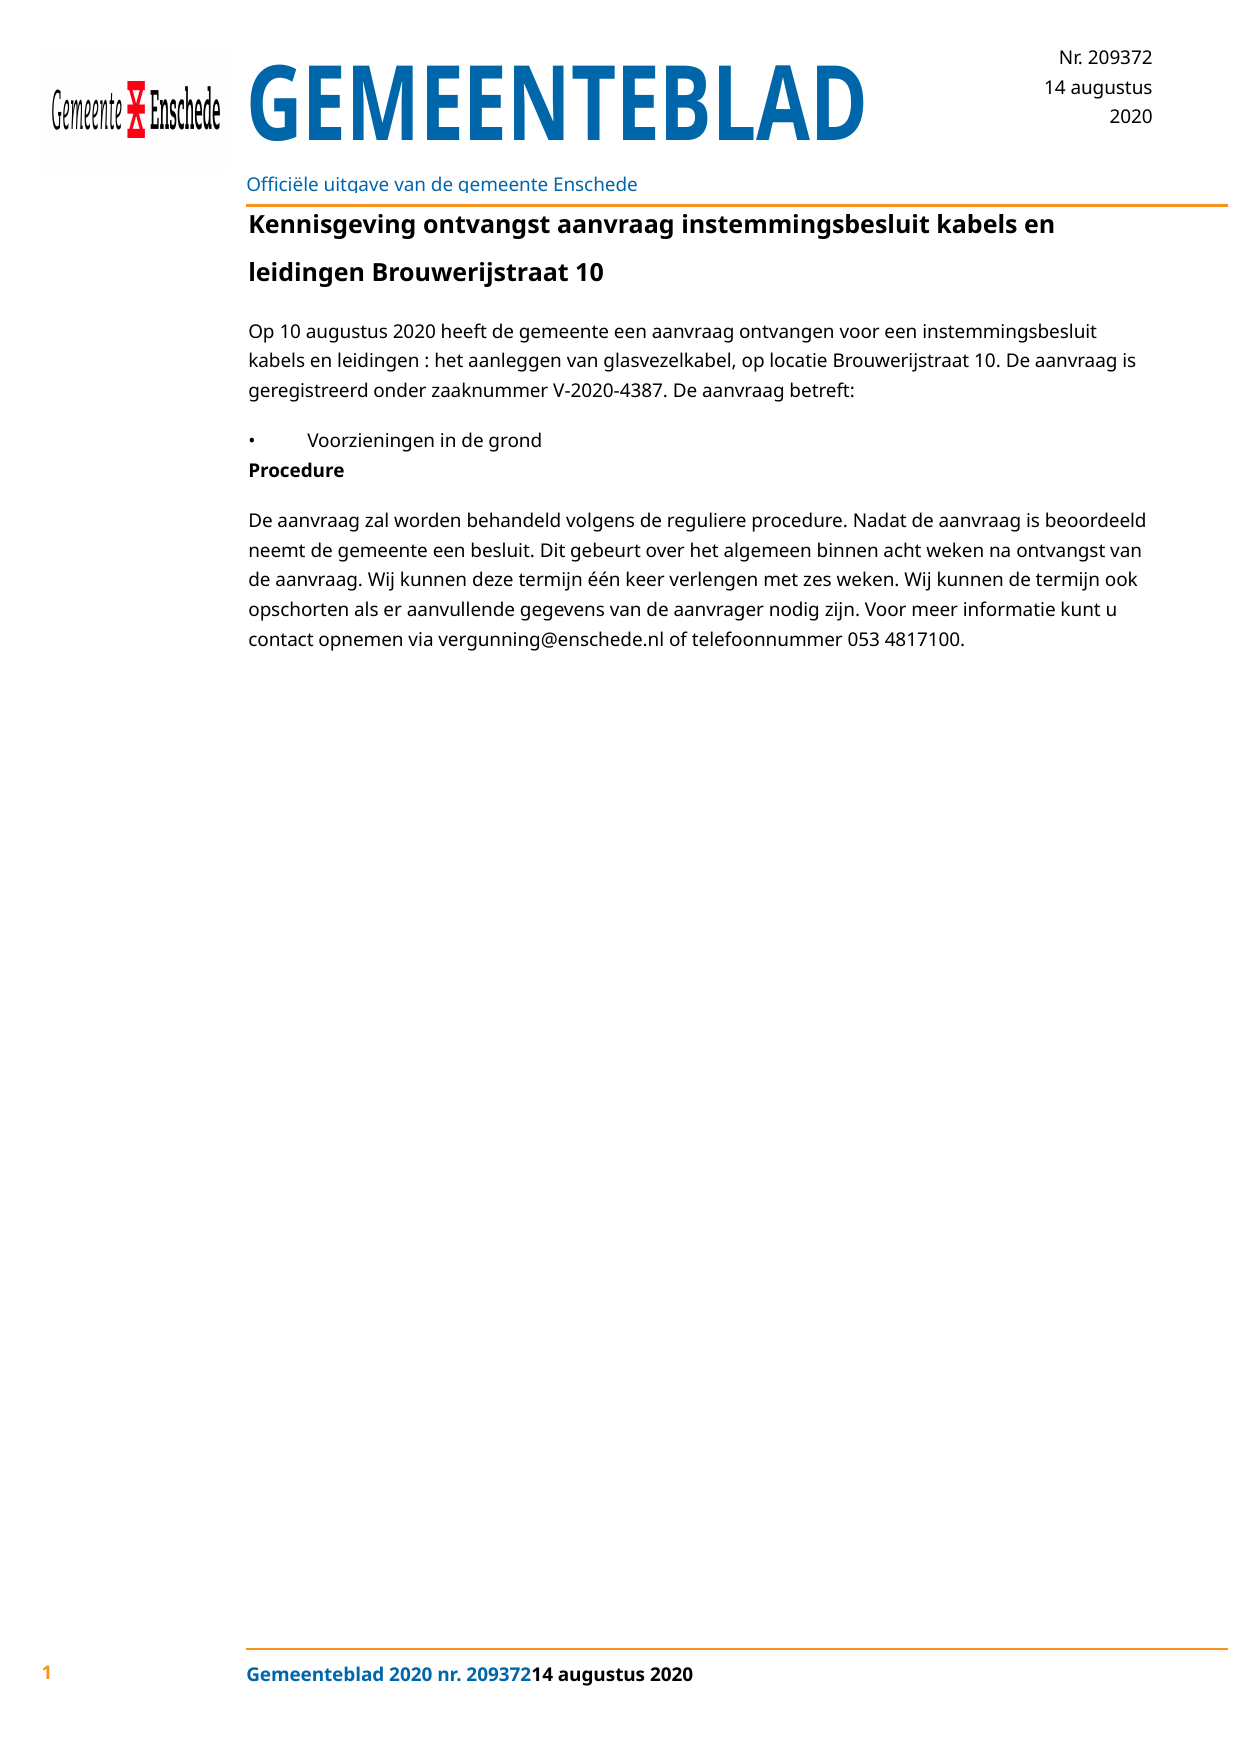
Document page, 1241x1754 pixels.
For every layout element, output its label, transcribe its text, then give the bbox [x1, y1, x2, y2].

text Op 10 augustus 2020 heeft de gemeente een aanvraag ontvangen voor een instemmingsbesluit kabels en leidingen : het aanleggen van glasvezelkabel, op locatie Brouwerijstraat 10. De aanvraag is geregistreerd onder zaaknummer V-2020-4387. De aanvraag betreft: [248, 318, 1152, 403]
picture [41, 47, 231, 172]
text Kennisgeving ontvangst aanvraag instemmingsbesluit kabels en leidingen Brouwerijstraat 10 [248, 207, 1152, 288]
list Voorzieningen in de grond [248, 427, 1152, 453]
text De aanvraag zal worden behandeld volgens de reguliere procedure. Nadat de aanvraag is beoordeeld neemt de gemeente een besluit. Dit gebeurt over het algemeen binnen acht weken na ontvangst van de aanvraag. Wij kunnen deze termijn één keer verlengen met zes weken. Wij kunnen de termijn ook opschorten als er aanvullende gegevens van de aanvrager nodig zijn. Voor meer informatie kunt u contact opnemen via vergunning@enschede.nl of telefoonnummer 053 4817100. [248, 507, 1152, 652]
text Procedure [248, 457, 1152, 483]
